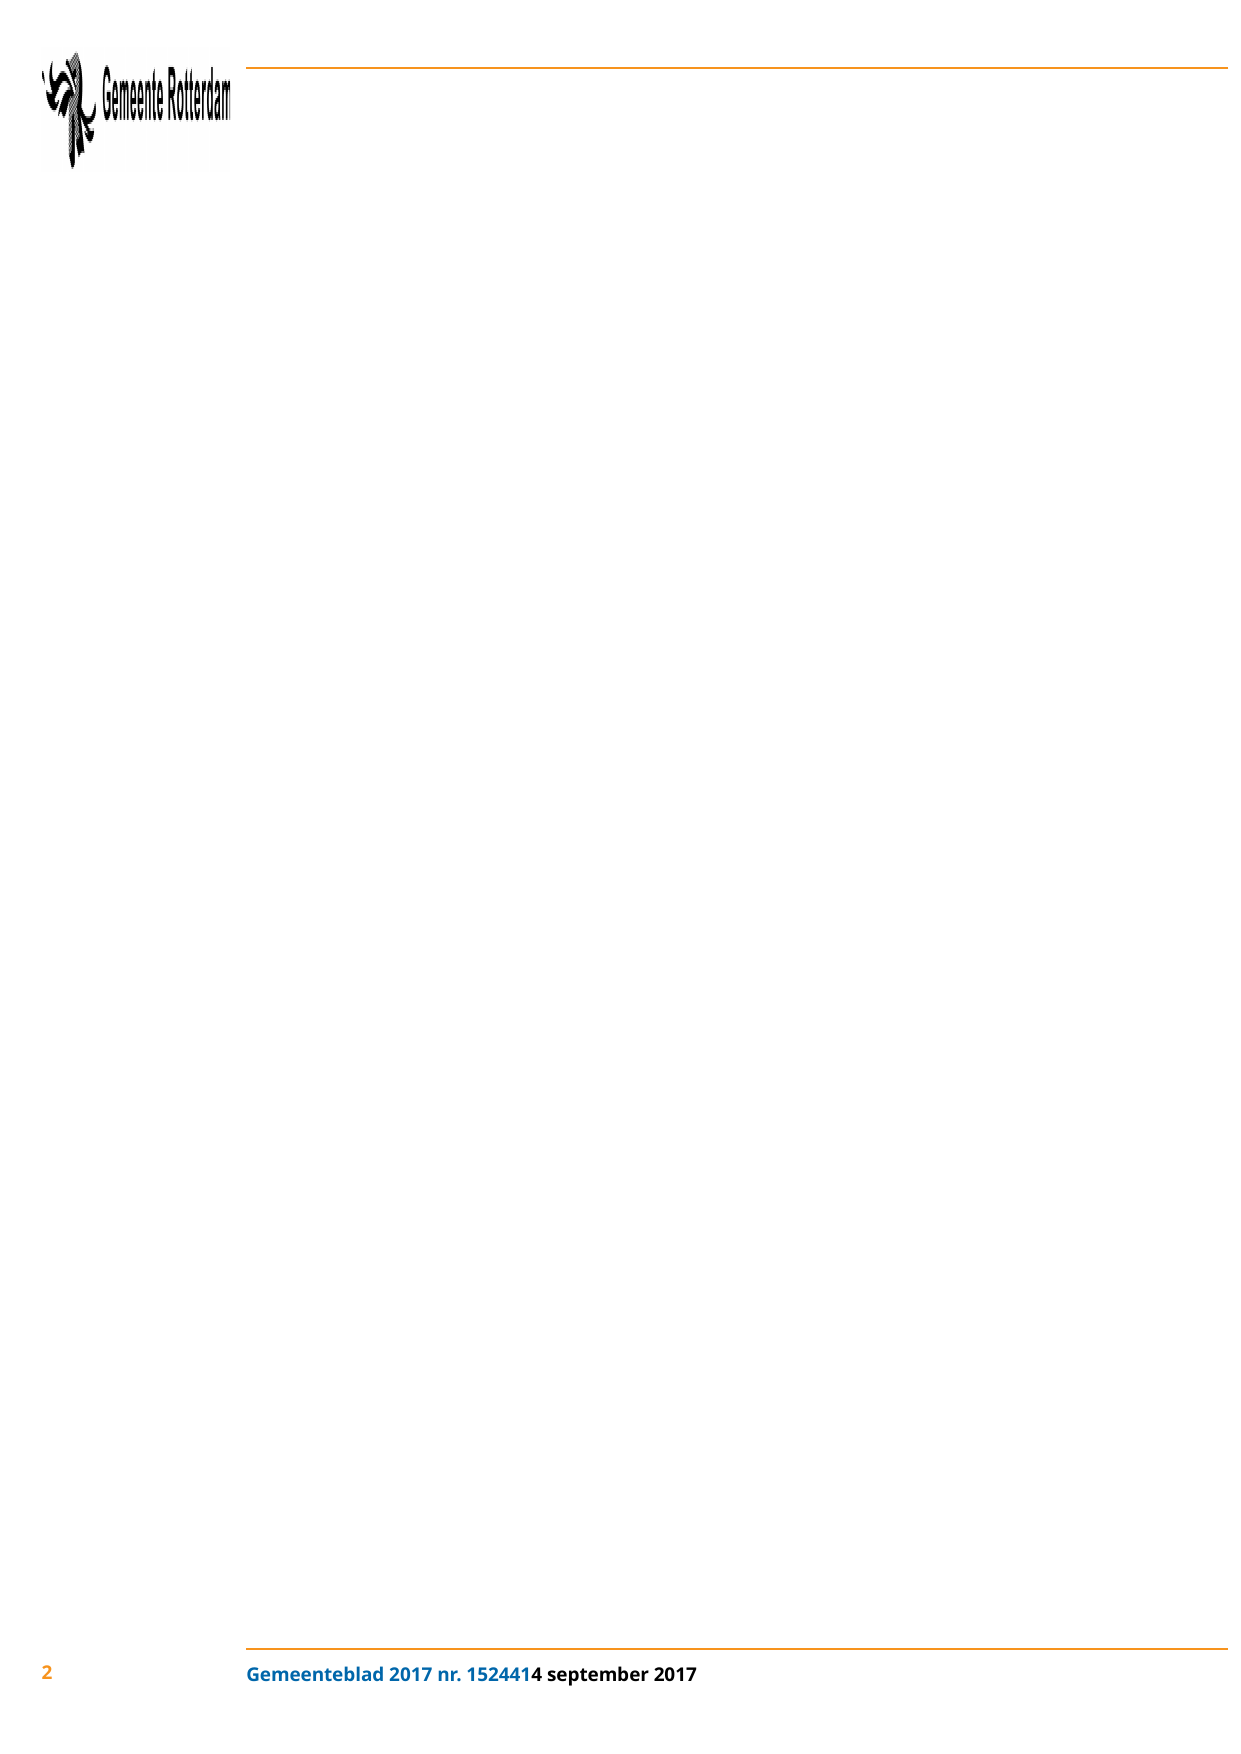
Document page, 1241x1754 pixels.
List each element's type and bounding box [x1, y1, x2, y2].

picture [41, 47, 231, 172]
